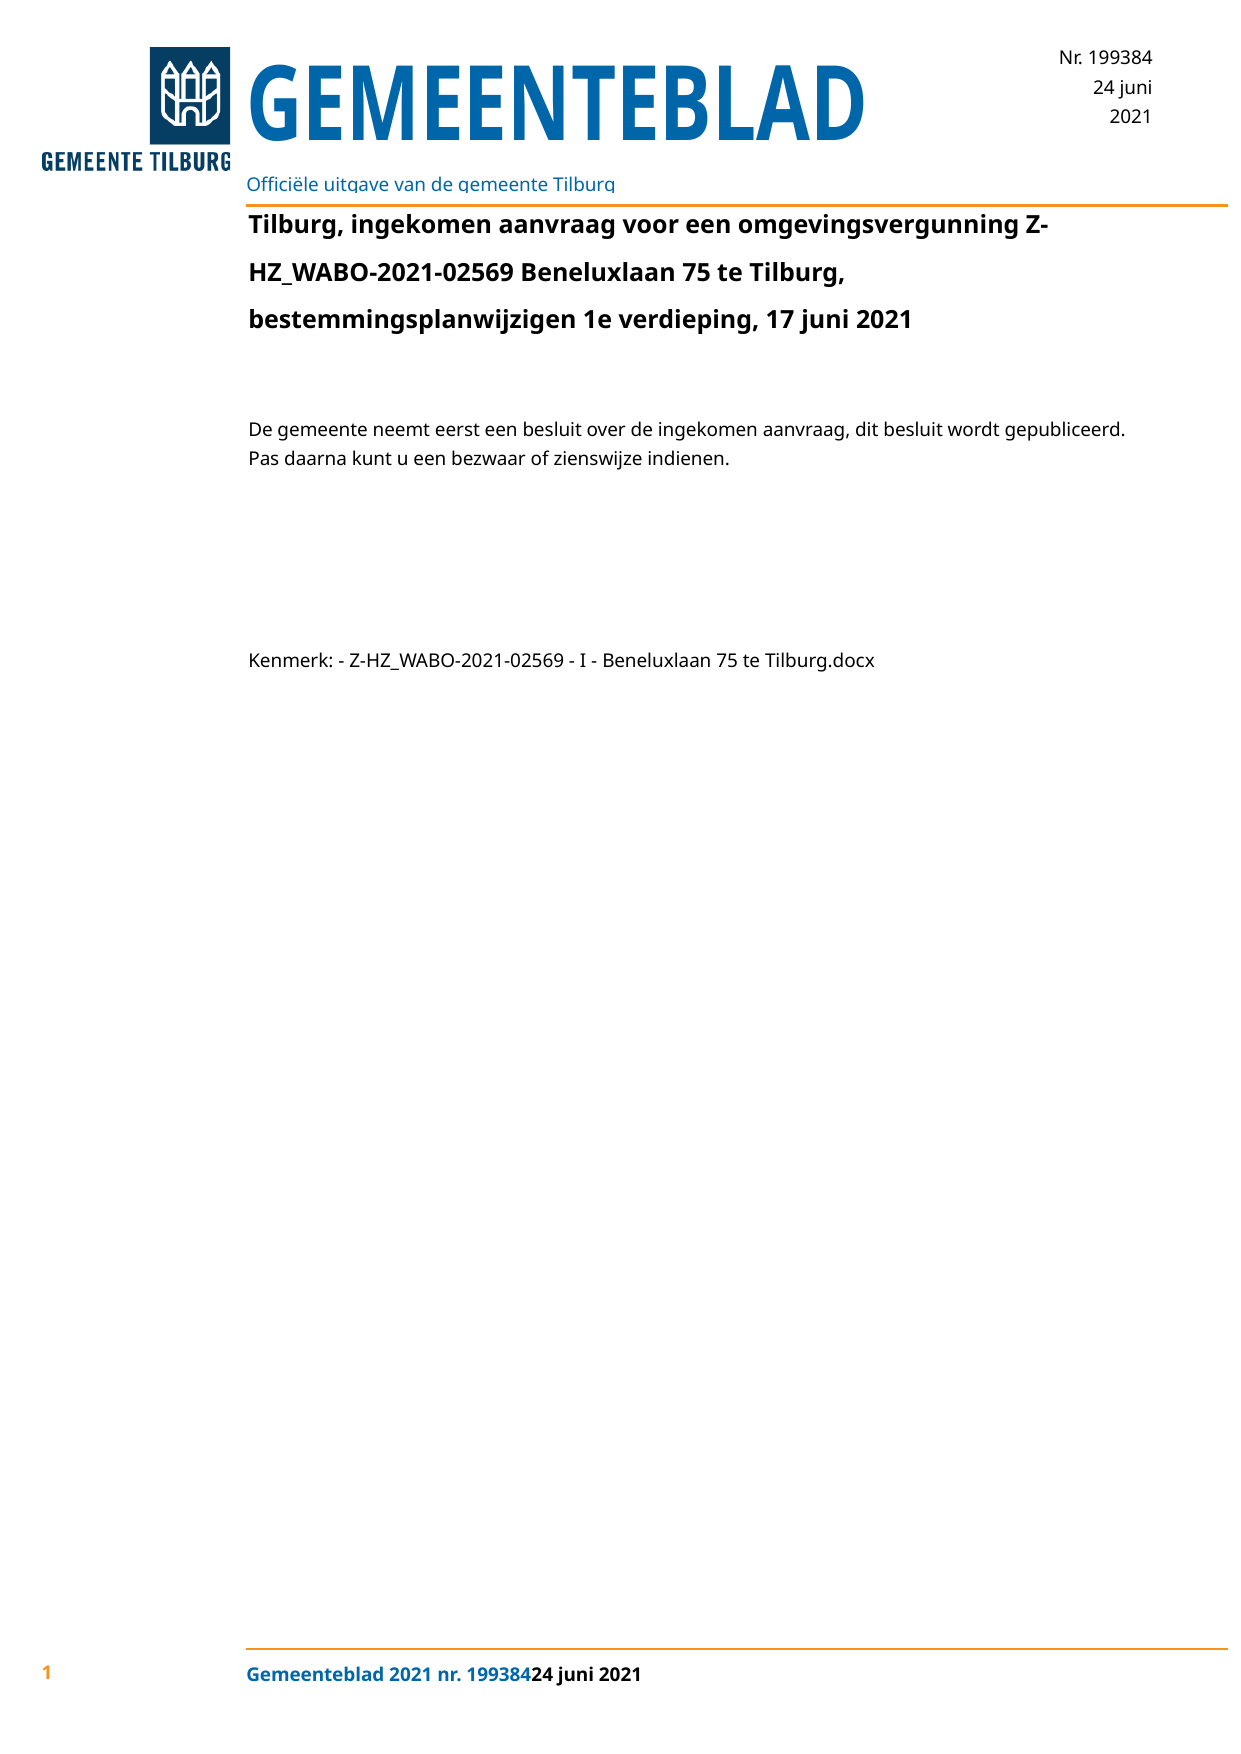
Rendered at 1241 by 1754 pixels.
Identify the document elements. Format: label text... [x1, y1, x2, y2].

picture [41, 47, 231, 172]
text De gemeente neemt eerst een besluit over de ingekomen aanvraag, dit besluit wordt gepubliceerd. Pas daarna kunt u een bezwaar of zienswijze indienen. [248, 416, 1152, 471]
text Kenmerk: - Z-HZ_WABO-2021-02569 - I - Beneluxlaan 75 te Tilburg.docx [248, 647, 1152, 673]
text Tilburg, ingekomen aanvraag voor een omgevingsvergunning Z-HZ_WABO-2021-02569 Beneluxlaan 75 te Tilburg, bestemmingsplanwijzigen 1e verdieping, 17 juni 2021 [248, 207, 1152, 336]
